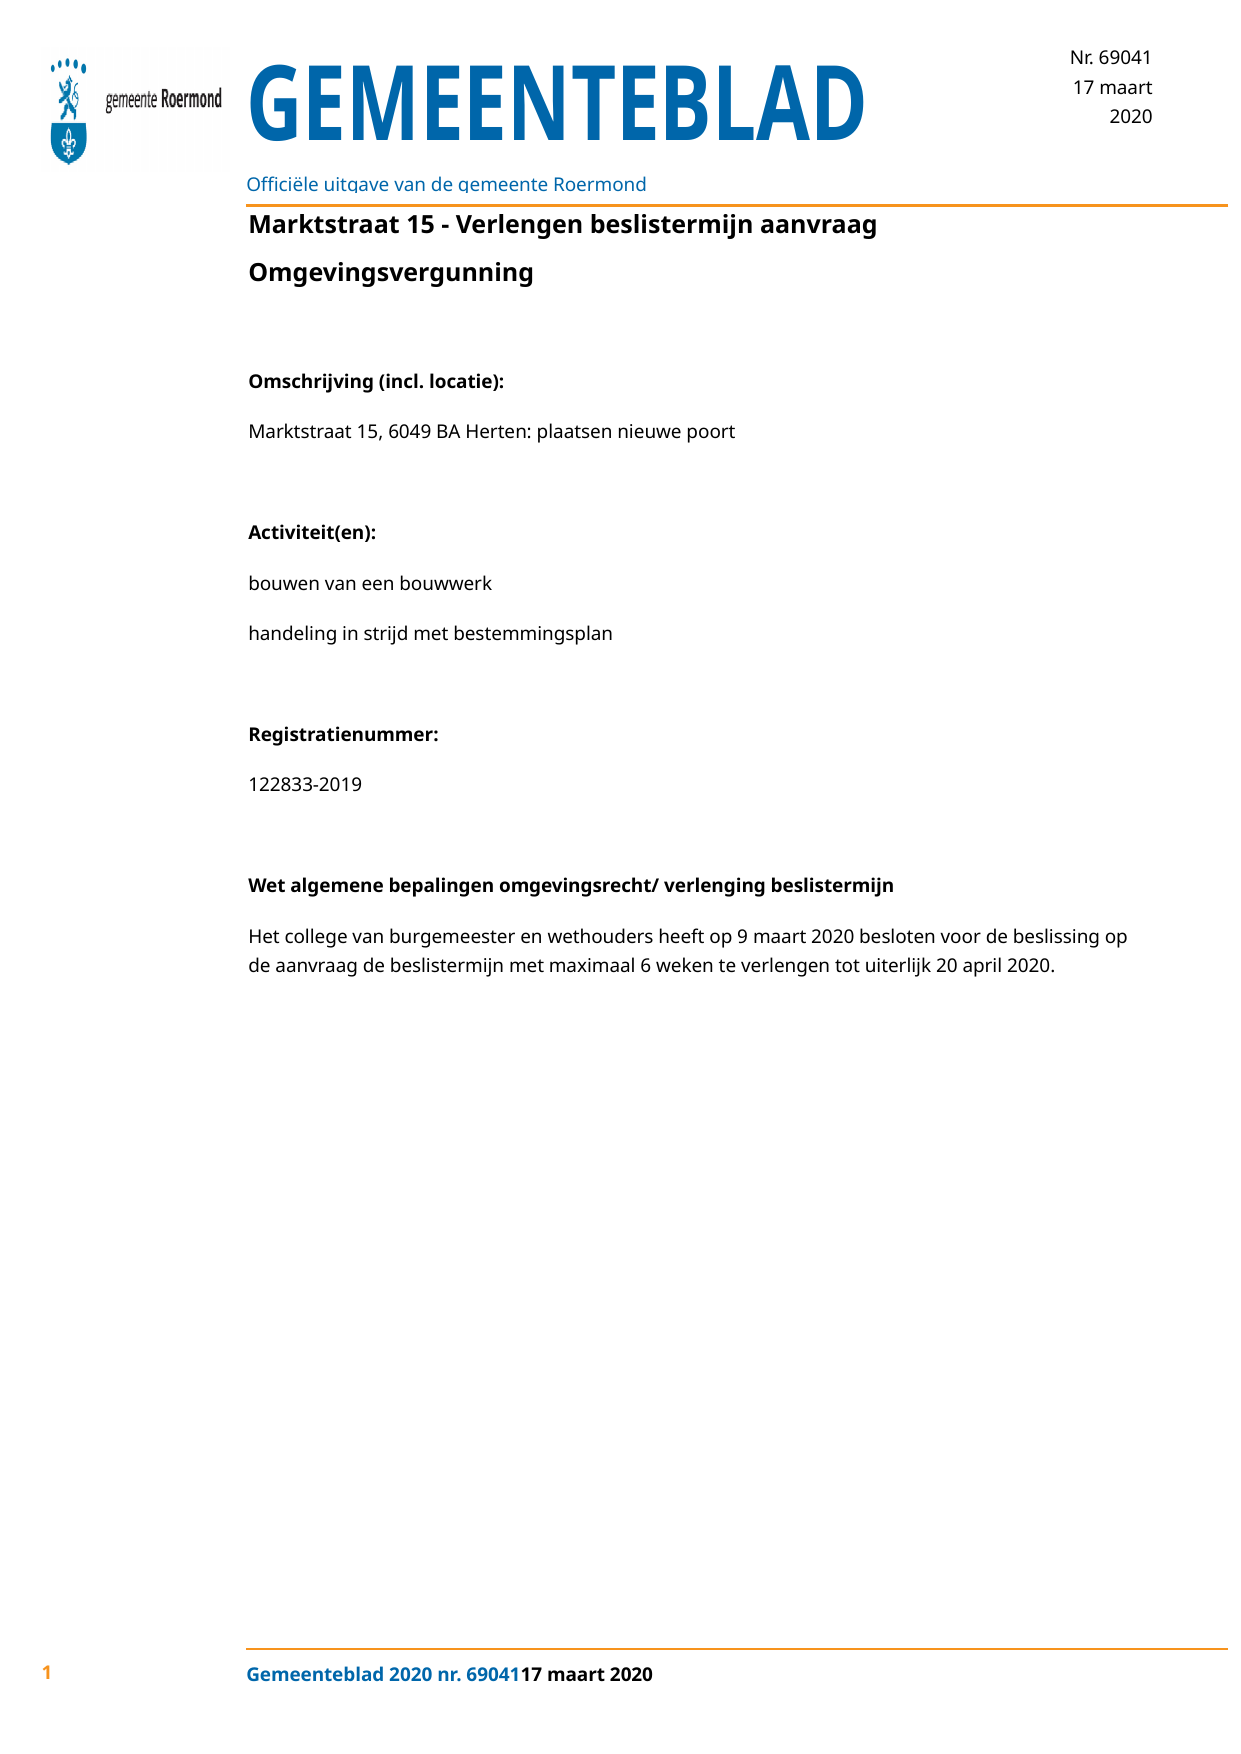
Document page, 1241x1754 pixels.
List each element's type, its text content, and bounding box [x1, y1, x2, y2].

text handeling in strijd met bestemmingsplan [248, 620, 1152, 646]
text Omschrijving (incl. locatie): [248, 368, 1152, 394]
text Marktstraat 15 - Verlengen beslistermijn aanvraag Omgevingsvergunning [248, 207, 1152, 288]
text Activiteit(en): [248, 519, 1152, 545]
text Registratienummer: [248, 721, 1152, 747]
text Wet algemene bepalingen omgevingsrecht/ verlenging beslistermijn [248, 872, 1152, 898]
text bouwen van een bouwwerk [248, 570, 1152, 596]
text 122833-2019 [248, 772, 1152, 797]
picture [41, 47, 231, 172]
text Het college van burgemeester en wethouders heeft op 9 maart 2020 besloten voor de beslissing op de aanvraag de beslistermijn met maximaal 6 weken te verlengen tot uiterlijk 20 april 2020. [248, 923, 1152, 978]
text Marktstraat 15, 6049 BA Herten: plaatsen nieuwe poort [248, 419, 1152, 444]
